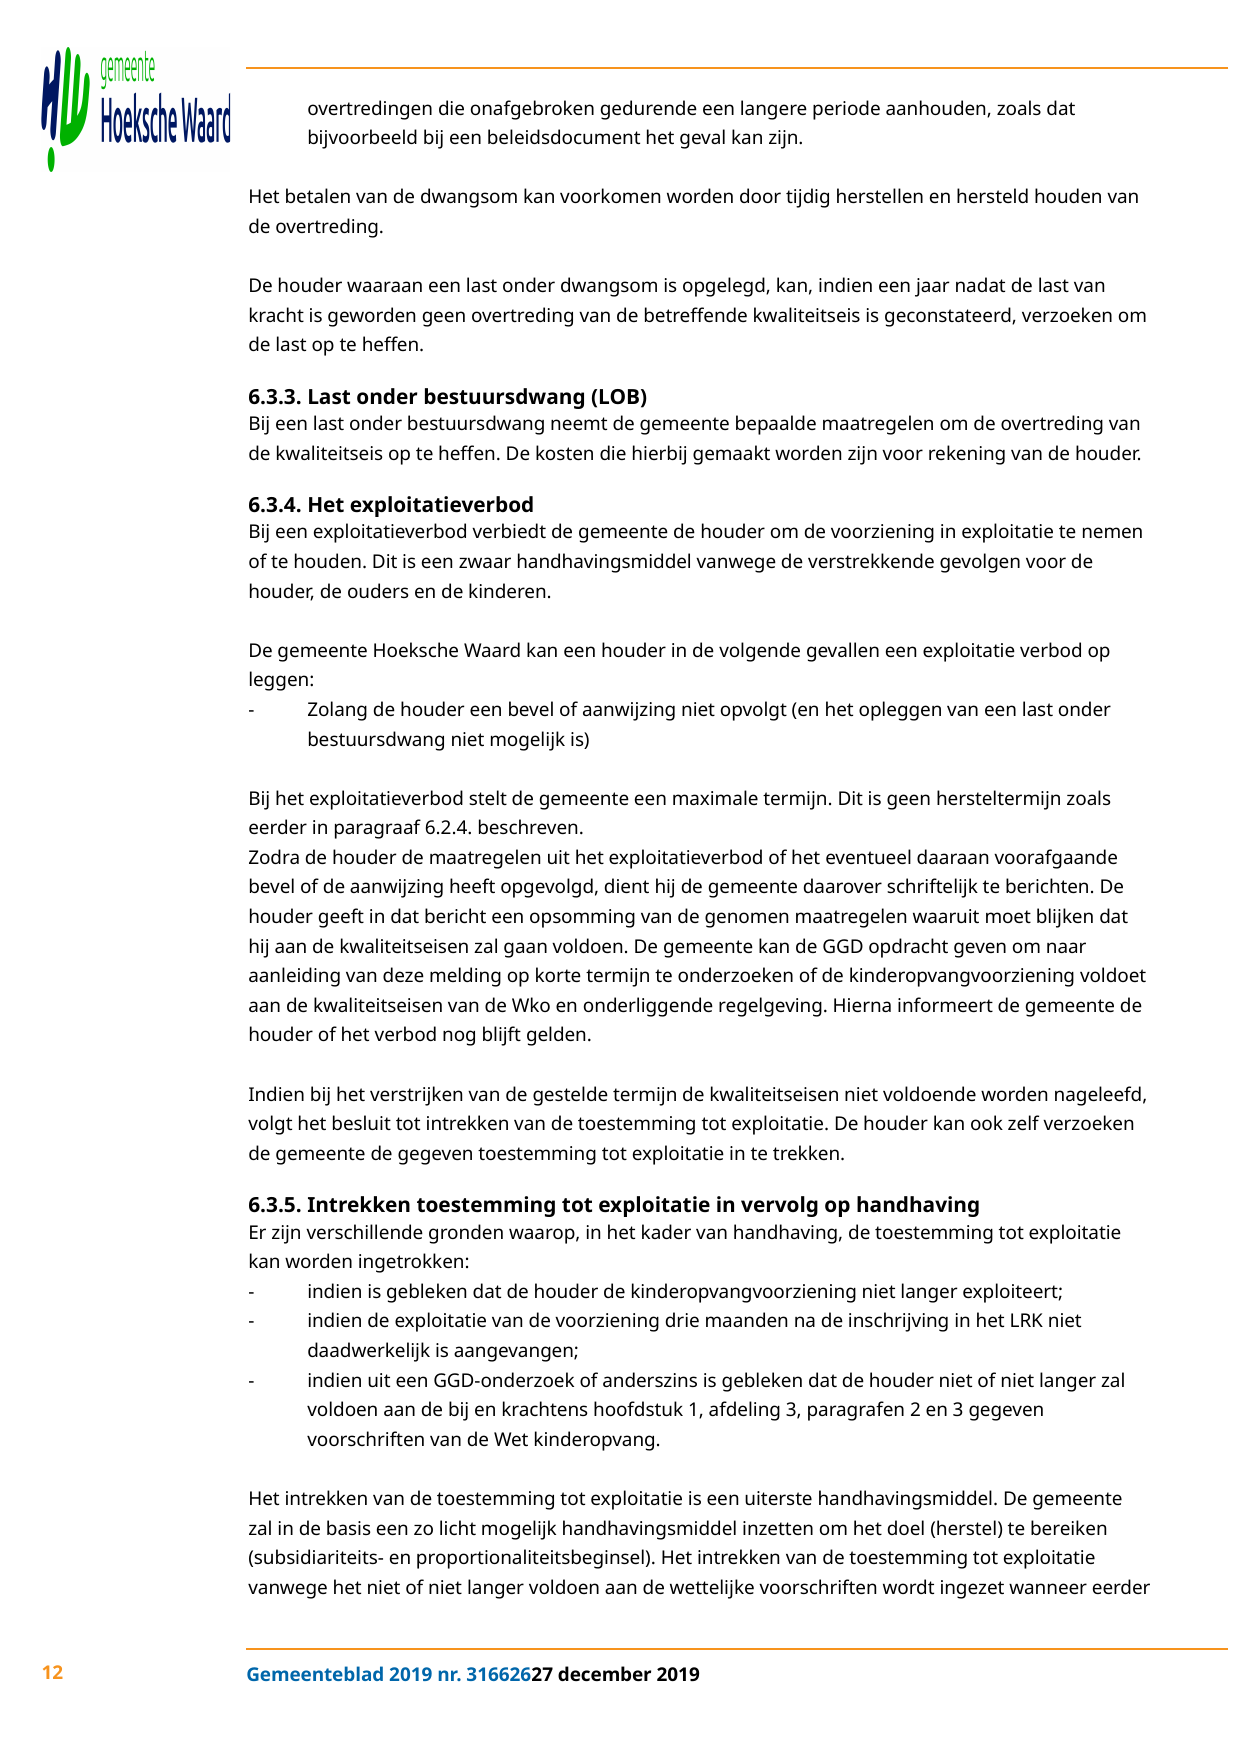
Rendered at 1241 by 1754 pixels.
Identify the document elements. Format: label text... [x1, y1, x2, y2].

list indien is gebleken dat de houder de kinderopvangvoorziening niet langer exploiteert; [248, 1278, 1152, 1304]
text 6.3.4. Het exploitatieverbod [248, 490, 1152, 519]
text 6.3.5. Intrekken toestemming tot exploitatie in vervolg op handhaving [248, 1190, 1152, 1219]
list Zolang de houder een bevel of aanwijzing niet opvolgt (en het opleggen van een last onder bestuursdwang niet mogelijk is) [248, 696, 1152, 752]
text Het betalen van de dwangsom kan voorkomen worden door tijdig herstellen en hersteld houden van de overtreding. [248, 183, 1152, 239]
text Bij een exploitatieverbod verbiedt de gemeente de houder om de voorziening in exploitatie te nemen of te houden. Dit is een zwaar handhavingsmiddel vanwege de verstrekkende gevolgen voor de houder, de ouders en de kinderen. [248, 519, 1152, 604]
picture [41, 47, 231, 172]
text Zodra de houder de maatregelen uit het exploitatieverbod of het eventueel daaraan voorafgaande bevel of de aanwijzing heeft opgevolgd, dient hij de gemeente daarover schriftelijk te berichten. De houder geeft in dat bericht een opsomming van de genomen maatregelen waaruit moet blijken dat hij aan de kwaliteitseisen zal gaan voldoen. De gemeente kan de GGD opdracht geven om naar aanleiding van deze melding op korte termijn te onderzoeken of de kinderopvangvoorziening voldoet aan de kwaliteitseisen van de Wko en onderliggende regelgeving. Hierna informeert de gemeente de houder of het verbod nog blijft gelden. [248, 844, 1152, 1047]
text Er zijn verschillende gronden waarop, in het kader van handhaving, de toestemming tot exploitatie kan worden ingetrokken: [248, 1219, 1152, 1274]
text De houder waaraan een last onder dwangsom is opgelegd, kan, indien een jaar nadat de last van kracht is geworden geen overtreding van de betreffende kwaliteitseis is geconstateerd, verzoeken om de last op te heffen. [248, 272, 1152, 357]
text Bij het exploitatieverbod stelt de gemeente een maximale termijn. Dit is geen hersteltermijn zoals eerder in paragraaf 6.2.4. beschreven. [248, 785, 1152, 840]
list overtredingen die onafgebroken gedurende een langere periode aanhouden, zoals dat bijvoorbeeld bij een beleidsdocument het geval kan zijn. [248, 95, 1152, 150]
text Indien bij het verstrijken van de gestelde termijn de kwaliteitseisen niet voldoende worden nageleefd, volgt het besluit tot intrekken van de toestemming tot exploitatie. De houder kan ook zelf verzoeken de gemeente de gegeven toestemming tot exploitatie in te trekken. [248, 1081, 1152, 1166]
list indien de exploitatie van de voorziening drie maanden na de inschrijving in het LRK niet daadwerkelijk is aangevangen; [248, 1308, 1152, 1363]
list indien uit een GGD-onderzoek of anderszins is gebleken dat de houder niet of niet langer zal voldoen aan de bij en krachtens hoofdstuk 1, afdeling 3, paragrafen 2 en 3 gegeven voorschriften van de Wet kinderopvang. [248, 1367, 1152, 1452]
text De gemeente Hoeksche Waard kan een houder in de volgende gevallen een exploitatie verbod op leggen: [248, 637, 1152, 692]
text Het intrekken van de toestemming tot exploitatie is een uiterste handhavingsmiddel. De gemeente zal in de basis een zo licht mogelijk handhavingsmiddel inzetten om het doel (herstel) te bereiken (subsidiariteits- en proportionaliteitsbeginsel). Het intrekken van de toestemming tot exploitatie vanwege het niet of niet langer voldoen aan de wettelijke voorschriften wordt ingezet wanneer eerder [248, 1485, 1152, 1599]
text Bij een last onder bestuursdwang neemt de gemeente bepaalde maatregelen om de overtreding van de kwaliteitseis op te heffen. De kosten die hierbij gemaakt worden zijn voor rekening van de houder. [248, 410, 1152, 466]
text 6.3.3. Last onder bestuursdwang (LOB) [248, 382, 1152, 410]
